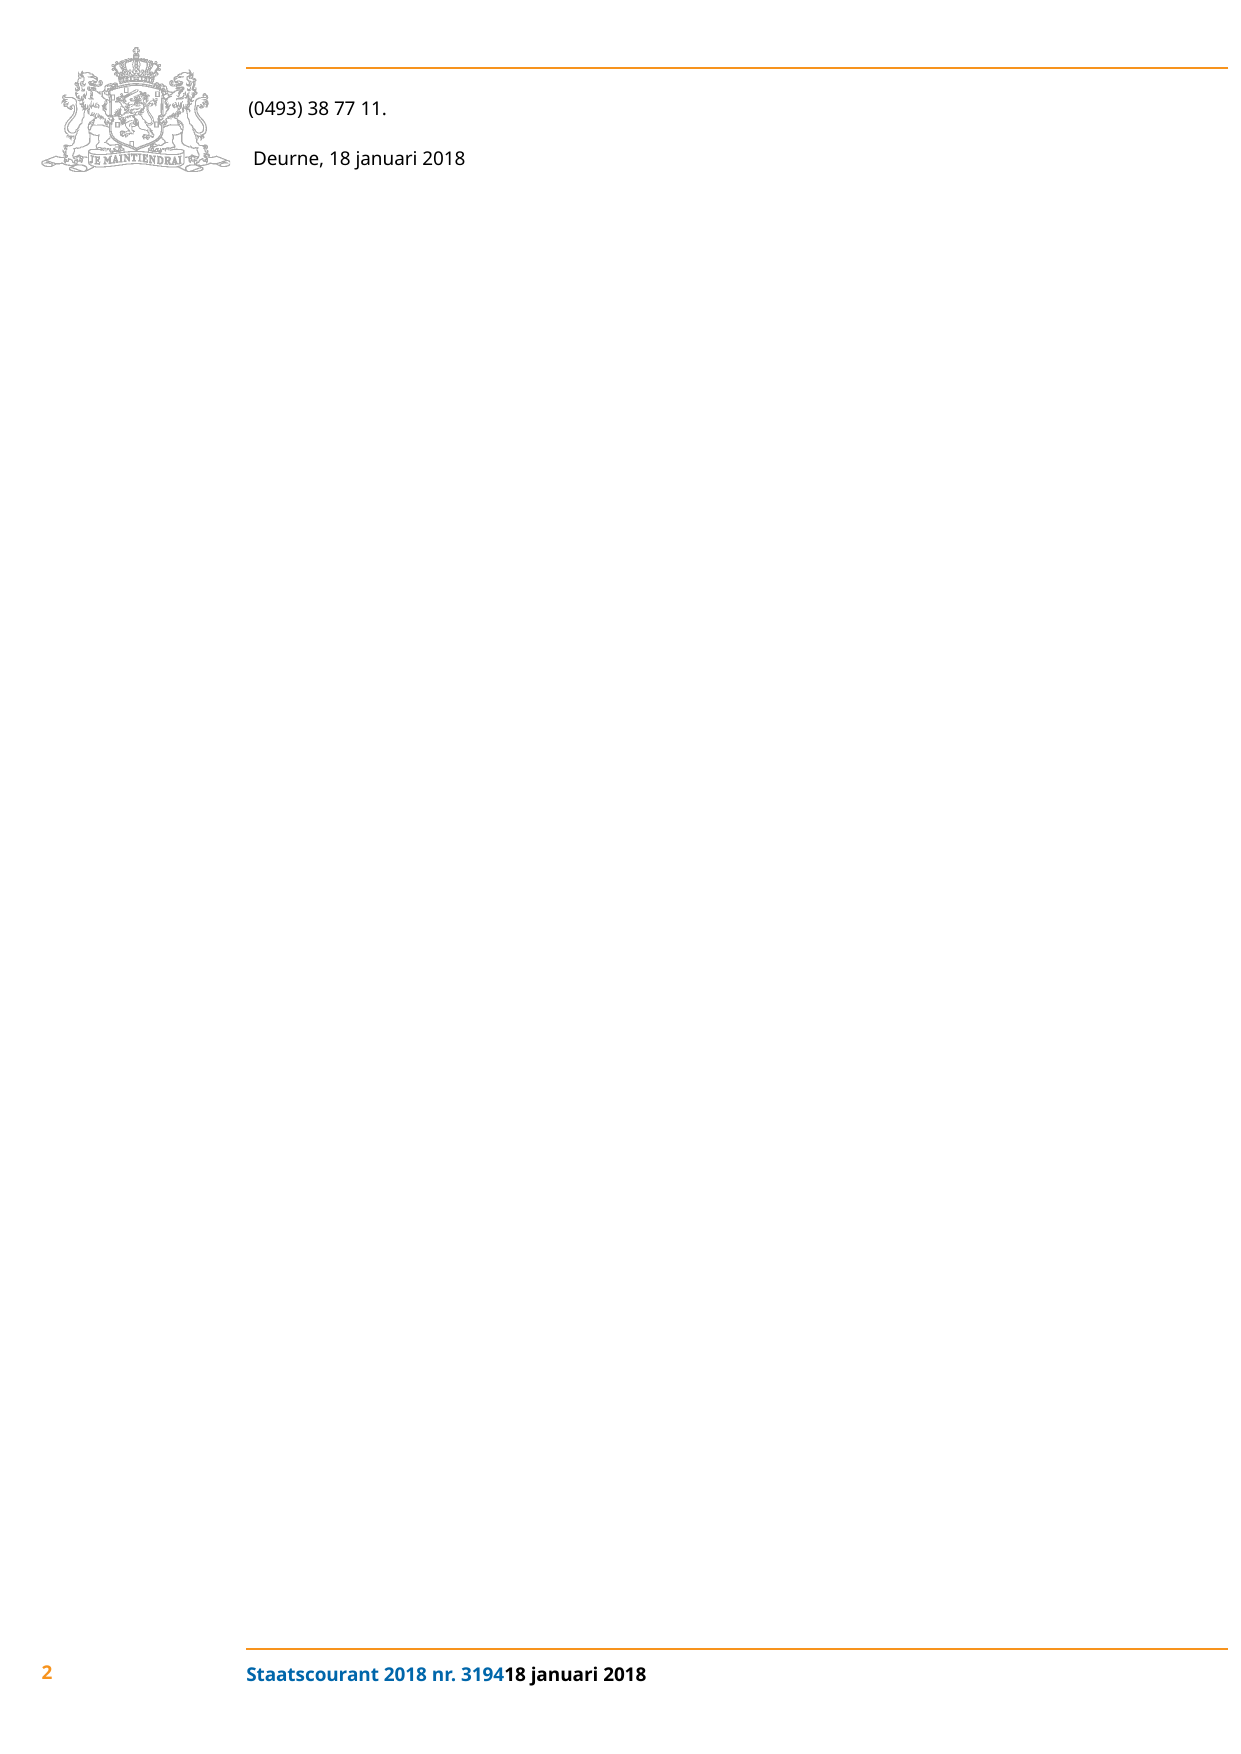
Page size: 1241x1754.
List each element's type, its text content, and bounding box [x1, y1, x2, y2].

picture [41, 47, 231, 172]
text (0493) 38 77 11. [248, 95, 1152, 121]
text Deurne, 18 januari 2018 [248, 145, 1152, 171]
